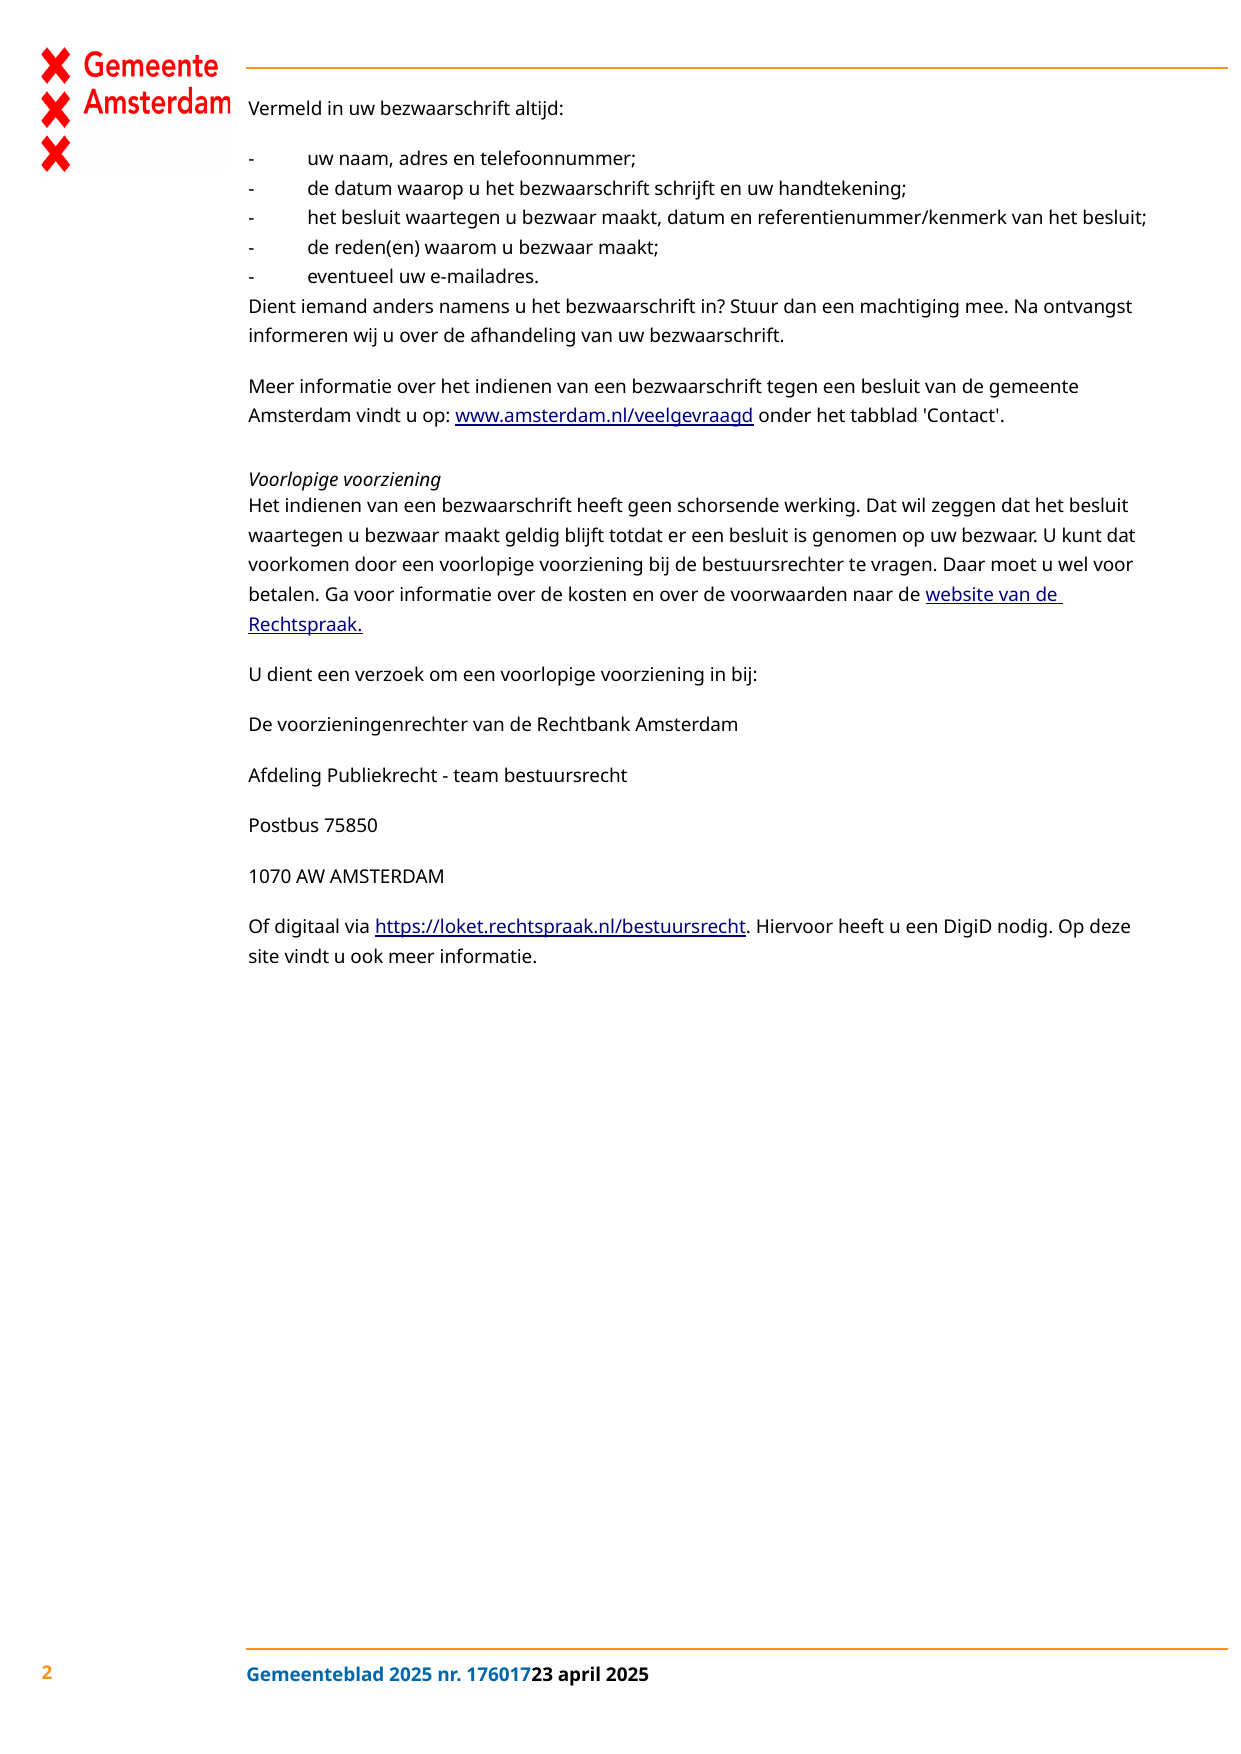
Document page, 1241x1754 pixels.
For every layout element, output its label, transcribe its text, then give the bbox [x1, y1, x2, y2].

list het besluit waartegen u bezwaar maakt, datum en referentienummer/kenmerk van het besluit; [248, 204, 1152, 230]
text Het indienen van een bezwaarschrift heeft geen schorsende werking. Dat wil zeggen dat het besluit waartegen u bezwaar maakt geldig blijft totdat er een besluit is genomen op uw bezwaar. U kunt dat voorkomen door een voorlopige voorziening bij de bestuursrechter te vragen. Daar moet u wel voor betalen. Ga voor informatie over de kosten en over de voorwaarden naar de website van de Rechtspraak. [248, 492, 1152, 636]
text Afdeling Publiekrecht - team bestuursrecht [248, 762, 1152, 788]
text De voorzieningenrechter van de Rechtbank Amsterdam [248, 712, 1152, 737]
list eventueel uw e-mailadres. [248, 263, 1152, 289]
list de reden(en) waarom u bezwaar maakt; [248, 234, 1152, 260]
text Voorlopige voorziening [248, 467, 1152, 492]
list de datum waarop u het bezwaarschrift schrijft en uw handtekening; [248, 175, 1152, 201]
list uw naam, adres en telefoonnummer; [248, 145, 1152, 171]
text Meer informatie over het indienen van een bezwaarschrift tegen een besluit van de gemeente Amsterdam vindt u op: www.amsterdam.nl/veelgevraagd onder het tabblad 'Contact'. [248, 373, 1152, 428]
text Of digitaal via https://loket.rechtspraak.nl/bestuursrecht. Hiervoor heeft u een DigiD nodig. Op deze site vindt u ook meer informatie. [248, 913, 1152, 968]
text Vermeld in uw bezwaarschrift altijd: [248, 95, 1152, 121]
picture [41, 47, 231, 172]
text Postbus 75850 [248, 812, 1152, 838]
text U dient een verzoek om een voorlopige voorziening in bij: [248, 661, 1152, 687]
text 1070 AW AMSTERDAM [248, 863, 1152, 888]
text Dient iemand anders namens u het bezwaarschrift in? Stuur dan een machtiging mee. Na ontvangst informeren wij u over de afhandeling van uw bezwaarschrift. [248, 293, 1152, 348]
